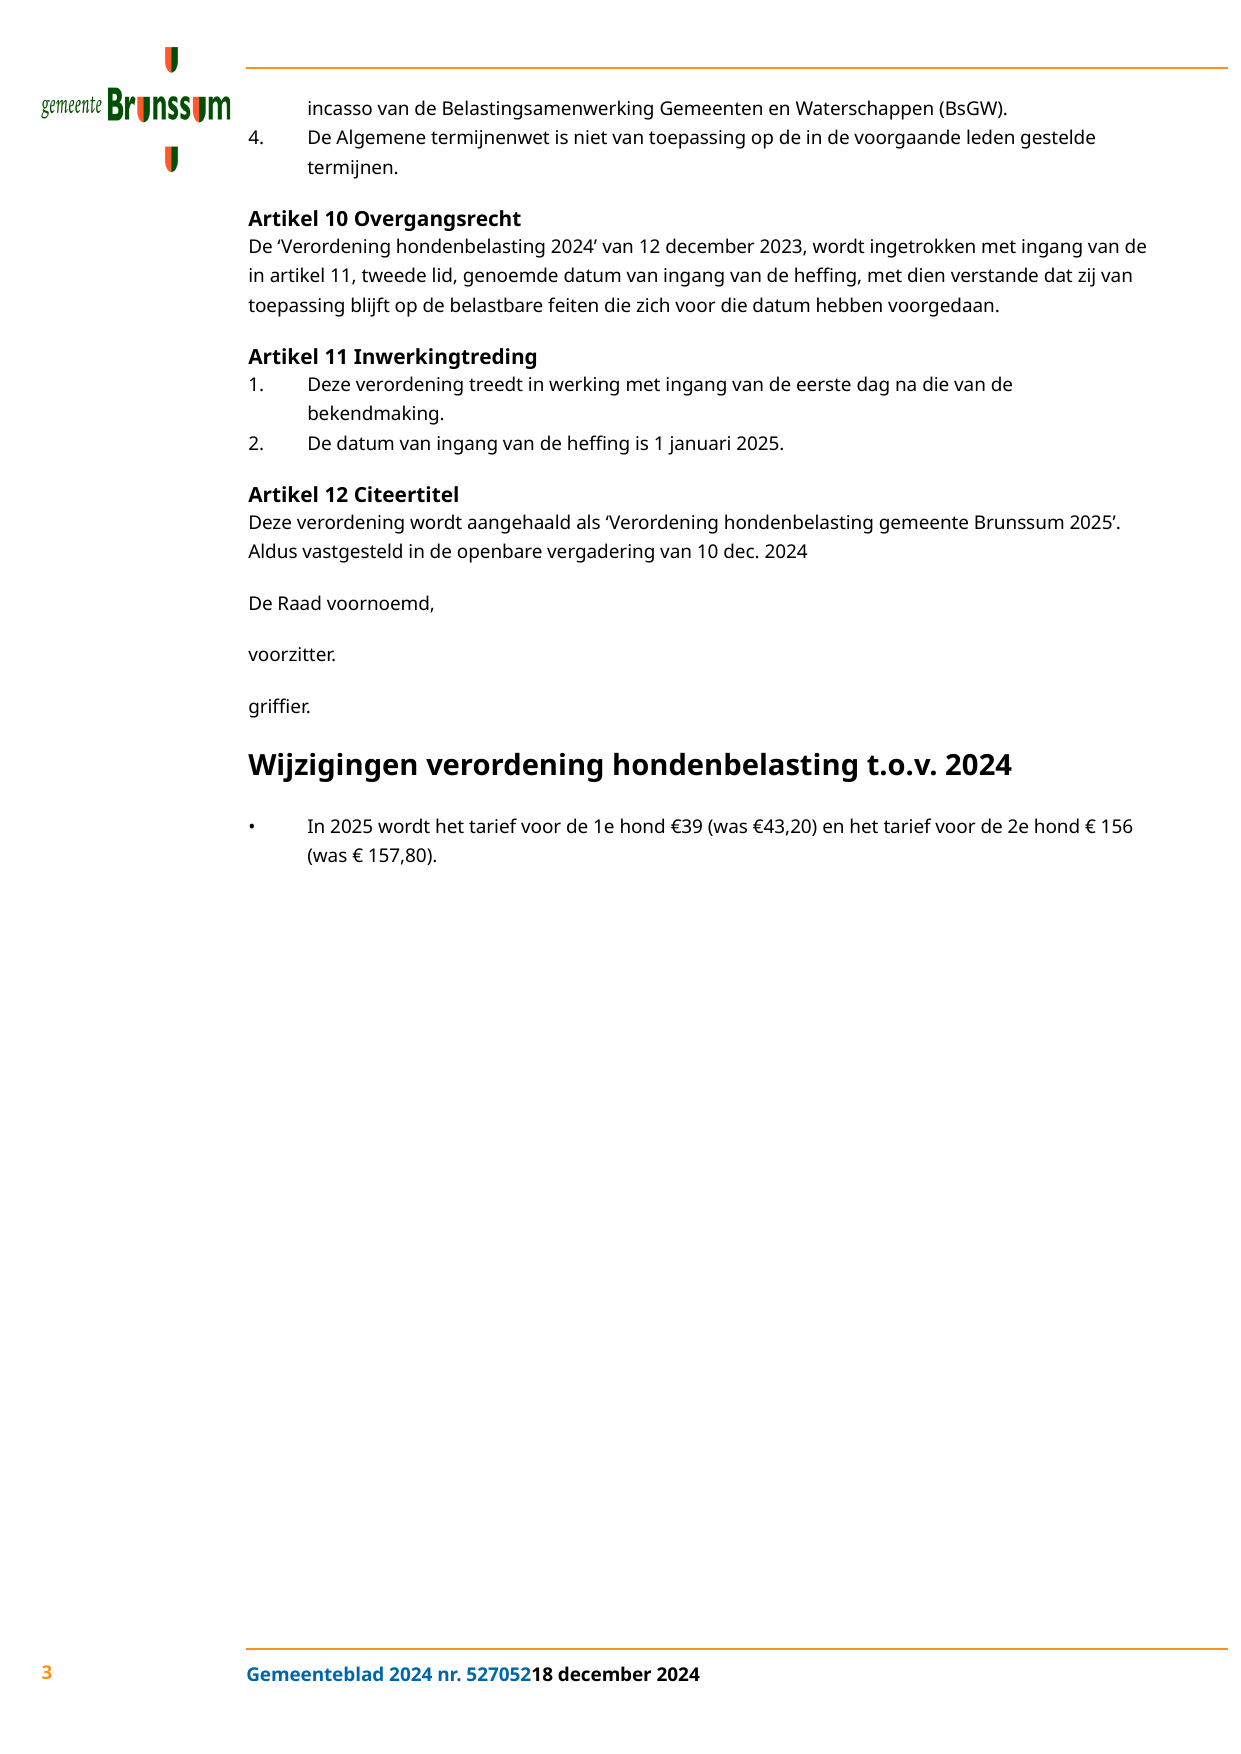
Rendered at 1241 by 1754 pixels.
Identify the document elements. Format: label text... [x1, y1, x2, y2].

text voorzitter. [248, 641, 1152, 667]
text Artikel 11 Inwerkingtreding [248, 342, 1152, 371]
text Artikel 12 Citeertitel [248, 480, 1152, 509]
picture [41, 47, 231, 172]
text De ‘Verordening hondenbelasting 2024’ van 12 december 2023, wordt ingetrokken met ingang van de in artikel 11, tweede lid, genoemde datum van ingang van de heffing, met dien verstande dat zij van toepassing blijft op de belastbare feiten die zich voor die datum hebben voorgedaan. [248, 233, 1152, 318]
list De Algemene termijnenwet is niet van toepassing op de in de voorgaande leden gestelde termijnen. [248, 124, 1152, 180]
text griffier. [248, 693, 1152, 718]
list De datum van ingang van de heffing is 1 januari 2025. [248, 430, 1152, 456]
list incasso van de Belastingsamenwerking Gemeenten en Waterschappen (BsGW). [248, 95, 1152, 121]
text Wijzigingen verordening hondenbelasting t.o.v. 2024 [248, 744, 1152, 784]
list In 2025 wordt het tarief voor de 1e hond €39 (was €43,20) en het tarief voor de 2e hond € 156 (was € 157,80). [248, 813, 1152, 868]
text Artikel 10 Overgangsrecht [248, 204, 1152, 233]
text De Raad voornoemd, [248, 590, 1152, 616]
text Aldus vastgesteld in de openbare vergadering van 10 dec. 2024 [248, 538, 1152, 564]
text Deze verordening wordt aangehaald als ‘Verordening hondenbelasting gemeente Brunssum 2025’. [248, 509, 1152, 534]
list Deze verordening treedt in werking met ingang van de eerste dag na die van de bekendmaking. [248, 371, 1152, 426]
